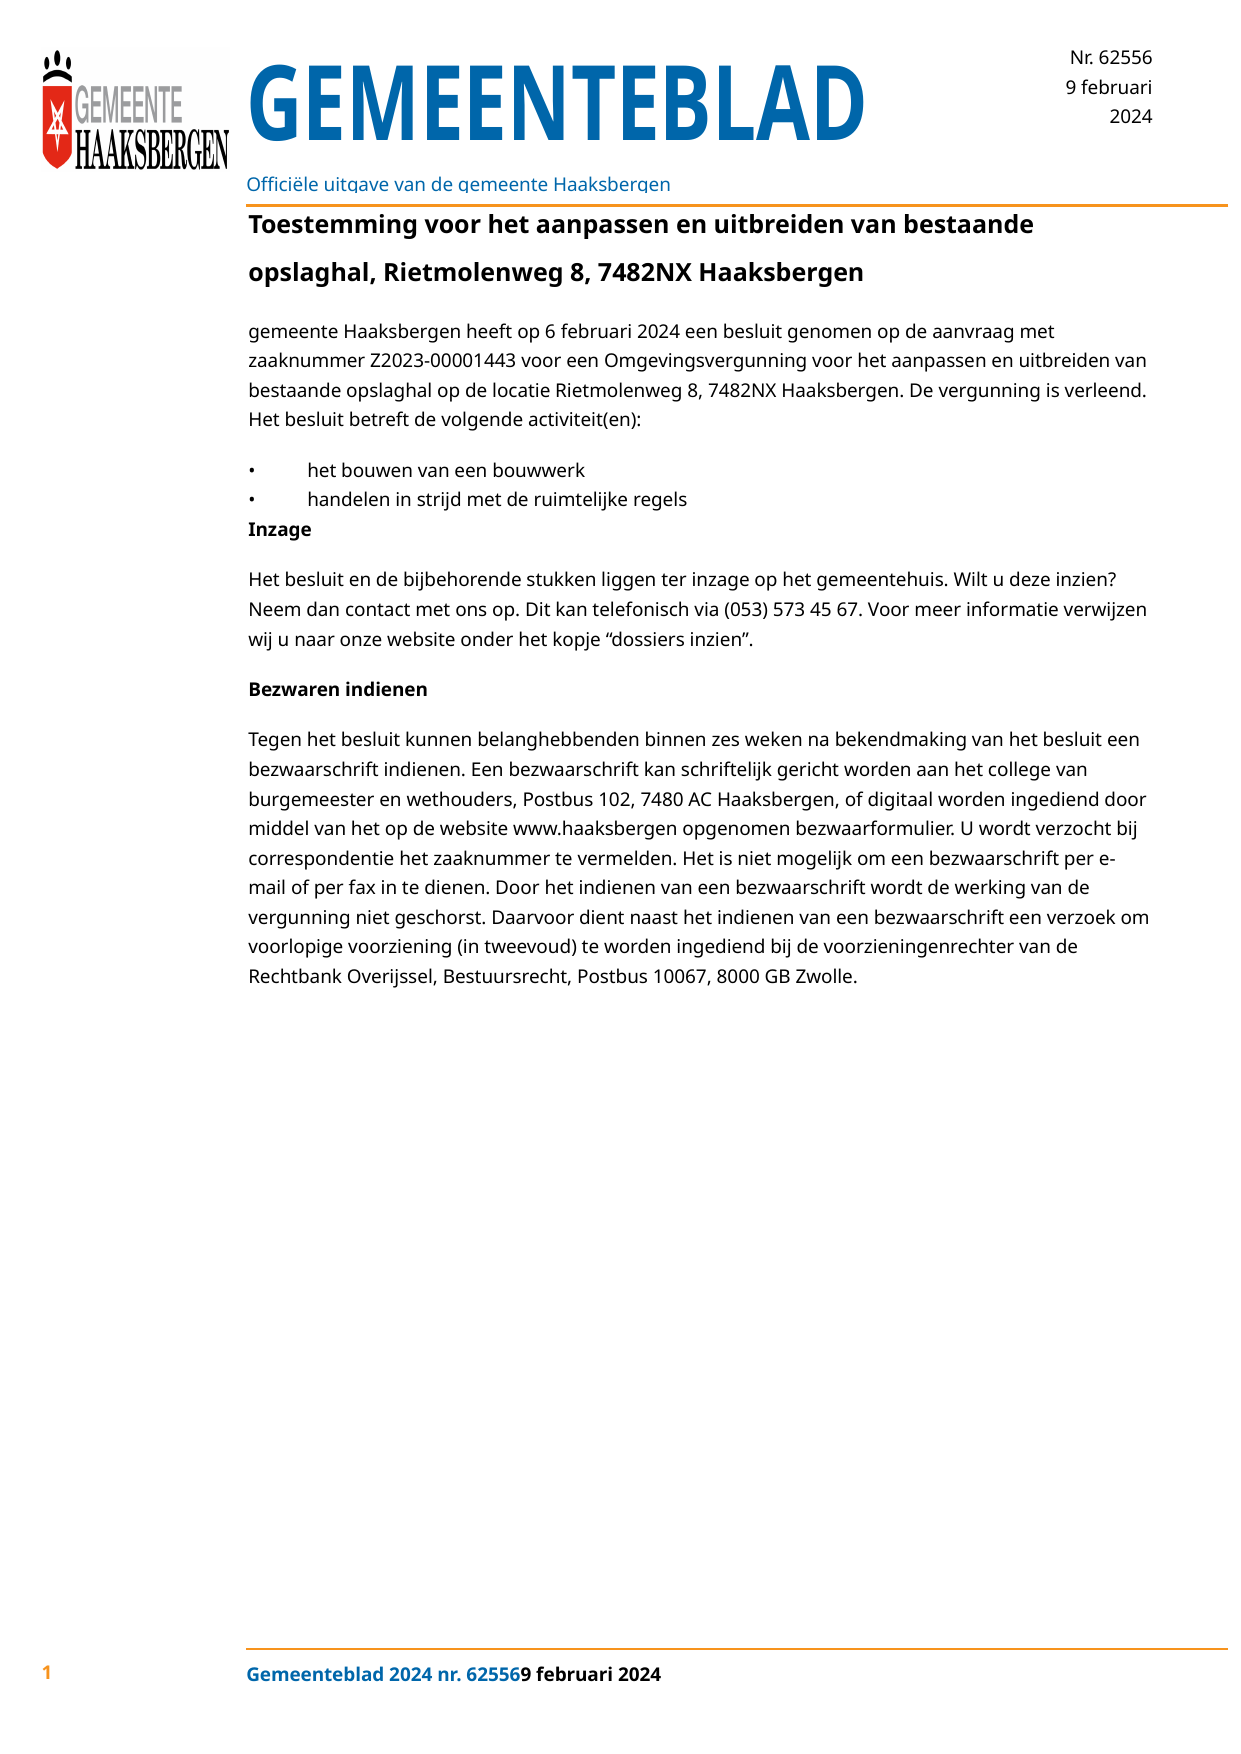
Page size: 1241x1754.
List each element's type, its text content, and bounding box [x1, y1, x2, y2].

text Toestemming voor het aanpassen en uitbreiden van bestaande opslaghal, Rietmolenweg 8, 7482NX Haaksbergen [248, 207, 1152, 288]
text Het besluit en de bijbehorende stukken liggen ter inzage op het gemeentehuis. Wilt u deze inzien? Neem dan contact met ons op. Dit kan telefonisch via (053) 573 45 67. Voor meer informatie verwijzen wij u naar onze website onder het kopje “dossiers inzien”. [248, 567, 1152, 652]
text Inzage [248, 516, 1152, 542]
text gemeente Haaksbergen heeft op 6 februari 2024 een besluit genomen op de aanvraag met zaaknummer Z2023-00001443 voor een Omgevingsvergunning voor het aanpassen en uitbreiden van bestaande opslaghal op de locatie Rietmolenweg 8, 7482NX Haaksbergen. De vergunning is verleend. Het besluit betreft de volgende activiteit(en): [248, 318, 1152, 432]
list handelen in strijd met de ruimtelijke regels [248, 487, 1152, 512]
list het bouwen van een bouwwerk [248, 457, 1152, 483]
picture [41, 47, 231, 172]
text Bezwaren indienen [248, 676, 1152, 702]
text Tegen het besluit kunnen belanghebbenden binnen zes weken na bekendmaking van het besluit een bezwaarschrift indienen. Een bezwaarschrift kan schriftelijk gericht worden aan het college van burgemeester en wethouders, Postbus 102, 7480 AC Haaksbergen, of digitaal worden ingediend door middel van het op de website www.haaksbergen opgenomen bezwaarformulier. U wordt verzocht bij correspondentie het zaaknummer te vermelden. Het is niet mogelijk om een bezwaarschrift per e-mail of per fax in te dienen. Door het indienen van een bezwaarschrift wordt de werking van de vergunning niet geschorst. Daarvoor dient naast het indienen van een bezwaarschrift een verzoek om voorlopige voorziening (in tweevoud) te worden ingediend bij de voorzieningenrechter van de Rechtbank Overijssel, Bestuursrecht, Postbus 10067, 8000 GB Zwolle. [248, 727, 1152, 989]
